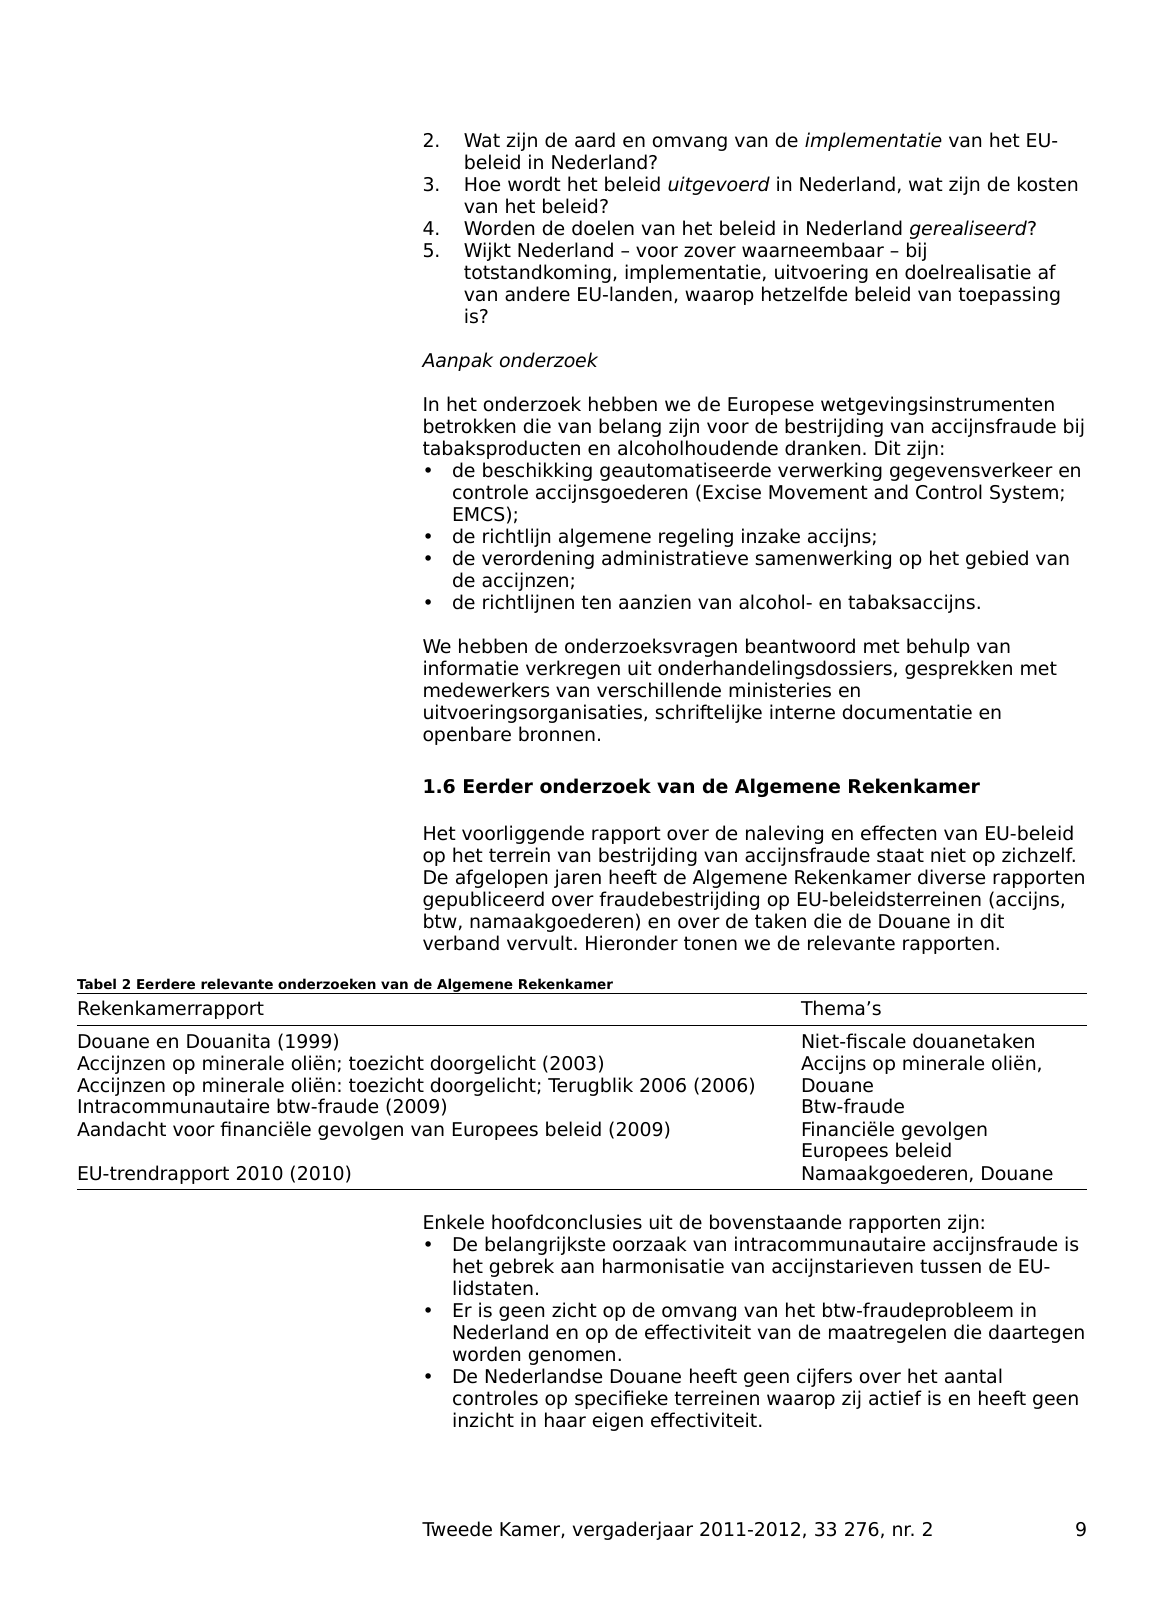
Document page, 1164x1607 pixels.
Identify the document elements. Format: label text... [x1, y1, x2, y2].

table_cell Thema’s [795, 994, 1087, 1025]
text In het onderzoek hebben we de Europese wetgevingsinstrumenten betrokken die van belang zijn voor de bestrijding van accijnsfraude bij tabaksproducten en alcoholhoudende dranken. Dit zijn: [422, 394, 1087, 460]
text We hebben de onderzoeksvragen beantwoord met behulp van informatie verkregen uit onderhandelingsdossiers, gesprekken met medewerkers van verschillende ministeries en uitvoeringsorganisaties, schriftelijke interne documentatie en openbare bronnen. [422, 636, 1087, 746]
table_cell EU-trendrapport 2010 (2010) [77, 1163, 795, 1189]
text • De Nederlandse Douane heeft geen cijfers over het aantal controles op specifieke terreinen waarop zij actief is en heeft geen inzicht in haar eigen effectiviteit. [422, 1366, 1087, 1432]
text 3. Hoe wordt het beleid uitgevoerd in Nederland, wat zijn de kosten van het beleid? [422, 174, 1087, 218]
table_cell Intracommunautaire btw-fraude (2009) [77, 1096, 795, 1118]
subtitle 1.6 Eerder onderzoek van de Algemene Rekenkamer [422, 776, 1087, 798]
text 5. Wijkt Nederland – voor zover waarneembaar – bij totstandkoming, implementatie, uitvoering en doelrealisatie af van andere EU-landen, waarop hetzelfde beleid van toepassing is? [422, 240, 1087, 328]
table_cell Douane en Douanita (1999) [77, 1026, 795, 1052]
text • Er is geen zicht op de omvang van het btw-fraudeprobleem in Nederland en op de effectiviteit van de maatregelen die daartegen worden genomen. [422, 1300, 1087, 1366]
text • de verordening administratieve samenwerking op het gebied van de accijnzen; [422, 548, 1087, 592]
table_cell Btw-fraude [795, 1096, 1087, 1118]
text 4. Worden de doelen van het beleid in Nederland gerealiseerd? [422, 218, 1087, 240]
table_header Tabel 2 Eerdere relevante onderzoeken van de Algemene Rekenkamer [77, 977, 1087, 992]
table_cell Financiële gevolgen Europees beleid [795, 1119, 1087, 1162]
table_cell Accijns op minerale oliën, Douane [795, 1053, 1087, 1096]
table_cell Accijnzen op minerale oliën: toezicht doorgelicht; Terugblik 2006 (2006) [77, 1075, 795, 1096]
table_cell Rekenkamerrapport [77, 994, 795, 1025]
text Het voorliggende rapport over de naleving en effecten van EU-beleid op het terrein van bestrijding van accijnsfraude staat niet op zichzelf. De afgelopen jaren heeft de Algemene Rekenkamer diverse rapporten gepubliceerd over fraudebestrijding op EU-beleidsterreinen (accijns, btw, namaakgoederen) en over de taken die de Douane in dit verband vervult. Hieronder tonen we de relevante rapporten. [422, 823, 1087, 955]
table_cell Namaakgoederen, Douane [795, 1163, 1087, 1189]
table_cell Niet-fiscale douanetaken [795, 1026, 1087, 1052]
text • de beschikking geautomatiseerde verwerking gegevensverkeer en controle accijnsgoederen (Excise Movement and Control System; EMCS); [422, 460, 1087, 526]
text • de richtlijn algemene regeling inzake accijns; [422, 526, 1087, 548]
text • de richtlijnen ten aanzien van alcohol- en tabaksaccijns. [422, 592, 1087, 614]
subtitle Aanpak onderzoek [422, 350, 1087, 372]
table_cell Accijnzen op minerale oliën; toezicht doorgelicht (2003) [77, 1053, 795, 1074]
text 2. Wat zijn de aard en omvang van de implementatie van het EU-beleid in Nederland? [422, 130, 1087, 174]
text • De belangrijkste oorzaak van intracommunautaire accijnsfraude is het gebrek aan harmonisatie van accijnstarieven tussen de EU-lidstaten. [422, 1234, 1087, 1300]
table_cell Aandacht voor financiële gevolgen van Europees beleid (2009) [77, 1119, 795, 1162]
text Enkele hoofdconclusies uit de bovenstaande rapporten zijn: [422, 1212, 1087, 1234]
